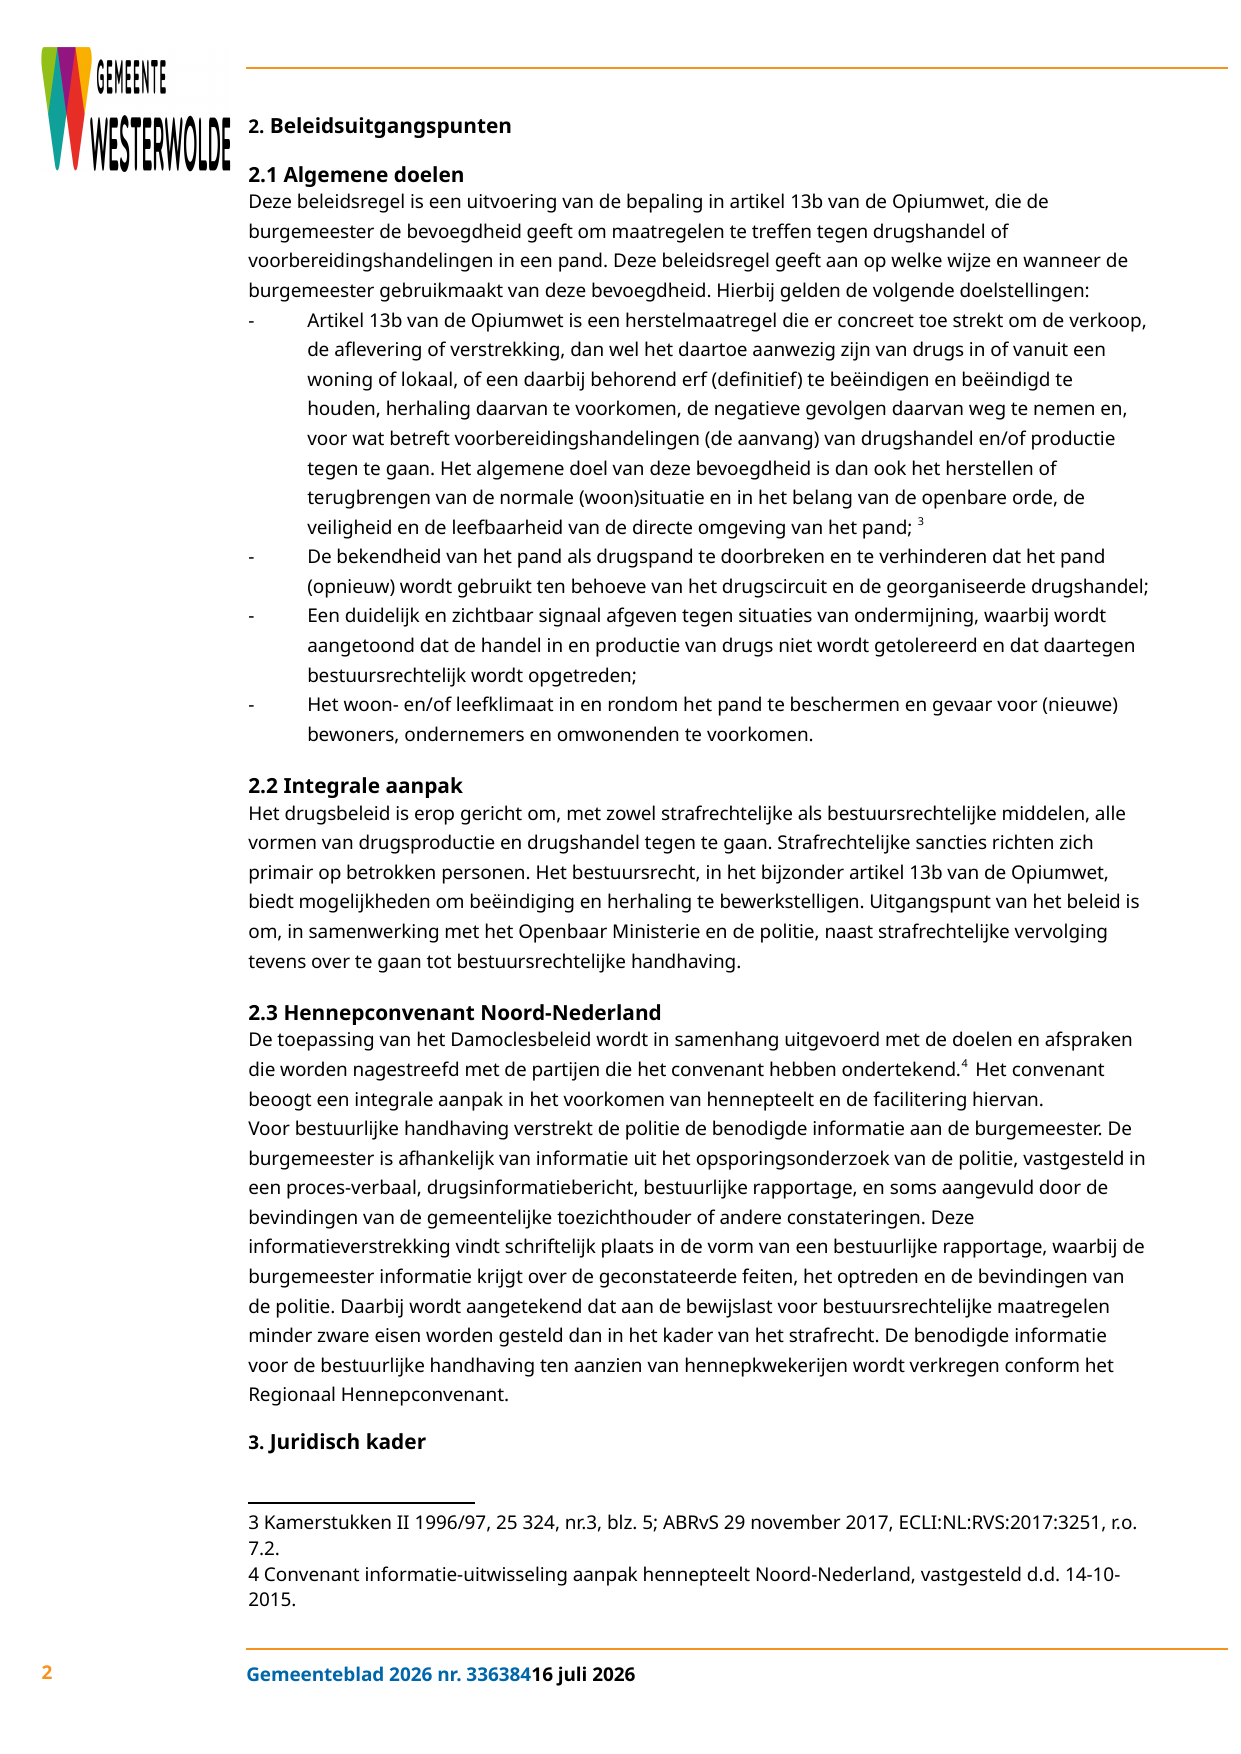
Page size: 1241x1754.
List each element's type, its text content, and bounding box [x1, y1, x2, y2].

list Het woon- en/of leefklimaat in en rondom het pand te beschermen en gevaar voor (nieuwe) bewoners, ondernemers en omwonenden te voorkomen. [248, 691, 1152, 747]
text Convenant informatie-uitwisseling aanpak hennepteelt Noord-Nederland, vastgesteld d.d. 14-10-2015. [248, 1561, 1152, 1612]
list Kamerstukken II 1996/97, 25 324, nr.3, blz. 5; ABRvS 29 november 2017, ECLI:NL:RVS:2017:3251, r.o. 7.2. [248, 1509, 1152, 1561]
picture [41, 47, 231, 172]
text Deze beleidsregel is een uitvoering van de bepaling in artikel 13b van de Opiumwet, die de burgemeester de bevoegdheid geeft om maatregelen te treffen tegen drugshandel of voorbereidingshandelingen in een pand. Deze beleidsregel geeft aan op welke wijze en wanneer de burgemeester gebruikmaakt van deze bevoegdheid. Hierbij gelden de volgende doelstellingen: [248, 188, 1152, 303]
text De toepassing van het Damoclesbeleid wordt in samenhang uitgevoerd met de doelen en afspraken die worden nagestreefd met de partijen die het convenant hebben ondertekend. Het convenant beoogt een integrale aanpak in het voorkomen van hennepteelt en de facilitering hiervan. [248, 1027, 1152, 1112]
list De bekendheid van het pand als drugspand te doorbreken en te verhinderen dat het pand (opnieuw) wordt gebruikt ten behoeve van het drugscircuit en de georganiseerde drugshandel; [248, 543, 1152, 599]
text Voor bestuurlijke handhaving verstrekt de politie de benodigde informatie aan de burgemeester. De burgemeester is afhankelijk van informatie uit het opsporingsonderzoek van de politie, vastgesteld in een proces-verbaal, drugsinformatiebericht, bestuurlijke rapportage, en soms aangevuld door de bevindingen van de gemeentelijke toezichthouder of andere constateringen. Deze informatieverstrekking vindt schriftelijk plaats in de vorm van een bestuurlijke rapportage, waarbij de burgemeester informatie krijgt over de geconstateerde feiten, het optreden en de bevindingen van de politie. Daarbij wordt aangetekend dat aan de bewijslast voor bestuursrechtelijke maatregelen minder zware eisen worden gesteld dan in het kader van het strafrecht. De benodigde informatie voor de bestuurlijke handhaving ten aanzien van hennepkwekerijen wordt verkregen conform het Regionaal Hennepconvenant. [248, 1115, 1152, 1407]
list Een duidelijk en zichtbaar signaal afgeven tegen situaties van ondermijning, waarbij wordt aangetoond dat de handel in en productie van drugs niet wordt getolereerd en dat daartegen bestuursrechtelijk wordt opgetreden; [248, 603, 1152, 688]
list Artikel 13b van de Opiumwet is een herstelmaatregel die er concreet toe strekt om de verkoop, de aflevering of verstrekking, dan wel het daartoe aanwezig zijn van drugs in of vanuit een woning of lokaal, of een daarbij behorend erf (definitief) te beëindigen en beëindigd te houden, herhaling daarvan te voorkomen, de negatieve gevolgen daarvan weg te nemen en, voor wat betreft voorbereidingshandelingen (de aanvang) van drugshandel en/of productie tegen te gaan. Het algemene doel van deze bevoegdheid is dan ook het herstellen of terugbrengen van de normale (woon)situatie en in het belang van de openbare orde, de veiligheid en de leefbaarheid van de directe omgeving van het pand; [248, 307, 1152, 540]
text Het drugsbeleid is erop gericht om, met zowel strafrechtelijke als bestuursrechtelijke middelen, alle vormen van drugsproductie en drugshandel tegen te gaan. Strafrechtelijke sancties richten zich primair op betrokken personen. Het bestuursrecht, in het bijzonder artikel 13b van de Opiumwet, biedt mogelijkheden om beëindiging en herhaling te bewerkstelligen. Uitgangspunt van het beleid is om, in samenwerking met het Openbaar Ministerie en de politie, naast strafrechtelijke vervolging tevens over te gaan tot bestuursrechtelijke handhaving. [248, 800, 1152, 973]
text 2.1 Algemene doelen [248, 160, 1152, 188]
text 2. Beleidsuitgangspunten [248, 111, 1152, 139]
text 2.3 Hennepconvenant Noord-Nederland [248, 998, 1152, 1027]
text 3. Juridisch kader [248, 1427, 1152, 1456]
text 2.2 Integrale aanpak [248, 771, 1152, 800]
